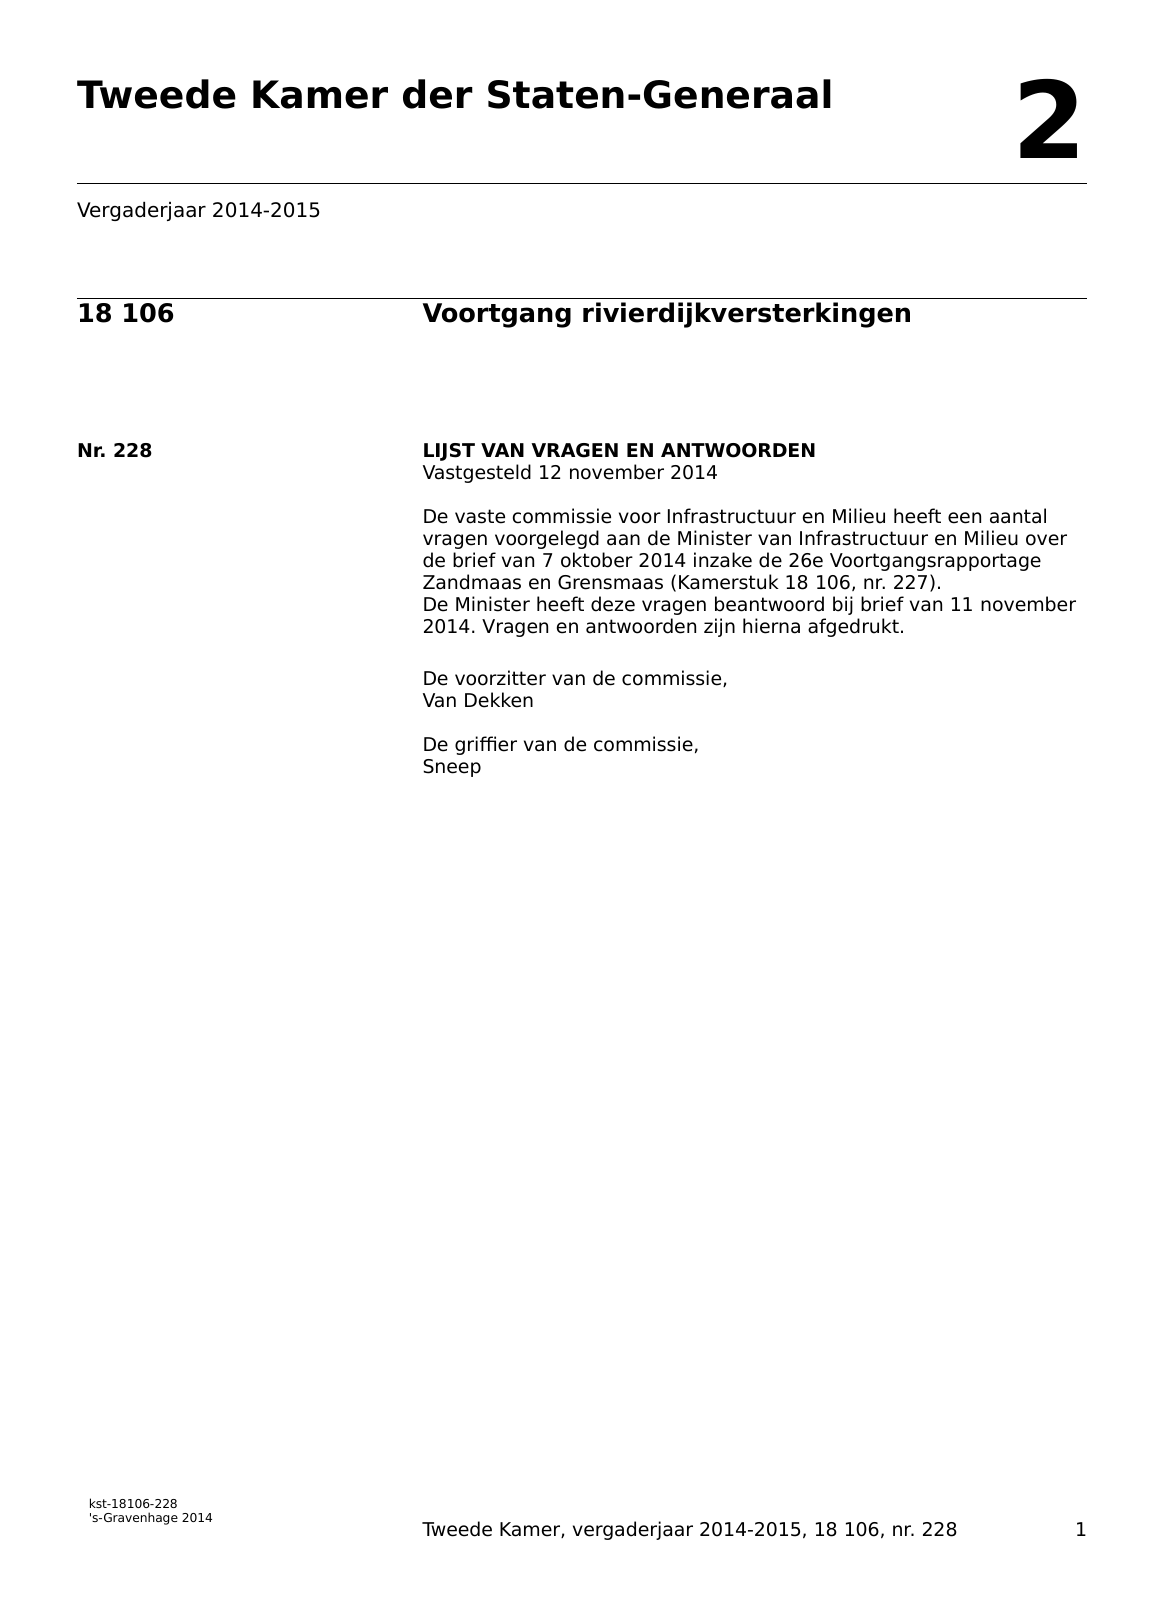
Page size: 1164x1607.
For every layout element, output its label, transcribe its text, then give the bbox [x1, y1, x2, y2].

text 's-Gravenhage 2014 [88, 1511, 323, 1525]
subtitle Nr. 228 LIJST VAN VRAGEN EN ANTWOORDEN [77, 440, 1087, 462]
text De griffier van de commissie, Sneep [422, 734, 1087, 778]
table_header 2 [886, 59, 1087, 183]
text Vastgesteld 12 november 2014 [422, 462, 1087, 484]
text De vaste commissie voor Infrastructuur en Milieu heeft een aantal vragen voorgelegd aan de Minister van Infrastructuur en Milieu over de brief van 7 oktober 2014 inzake de 26e Voortgangsrapportage Zandmaas en Grensmaas (Kamerstuk 18 106, nr. 227). [422, 506, 1087, 594]
text De voorzitter van de commissie, Van Dekken [422, 668, 1087, 712]
subtitle 18 106 Voortgang rivierdijkversterkingen [77, 299, 1087, 329]
text De Minister heeft deze vragen beantwoord bij brief van 11 november 2014. Vragen en antwoorden zijn hierna afgedrukt. [422, 594, 1087, 638]
table_cell Vergaderjaar 2014-2015 [77, 184, 1087, 298]
text kst-18106-228 [88, 1497, 323, 1511]
table_header Tweede Kamer der Staten-Generaal [77, 59, 886, 183]
